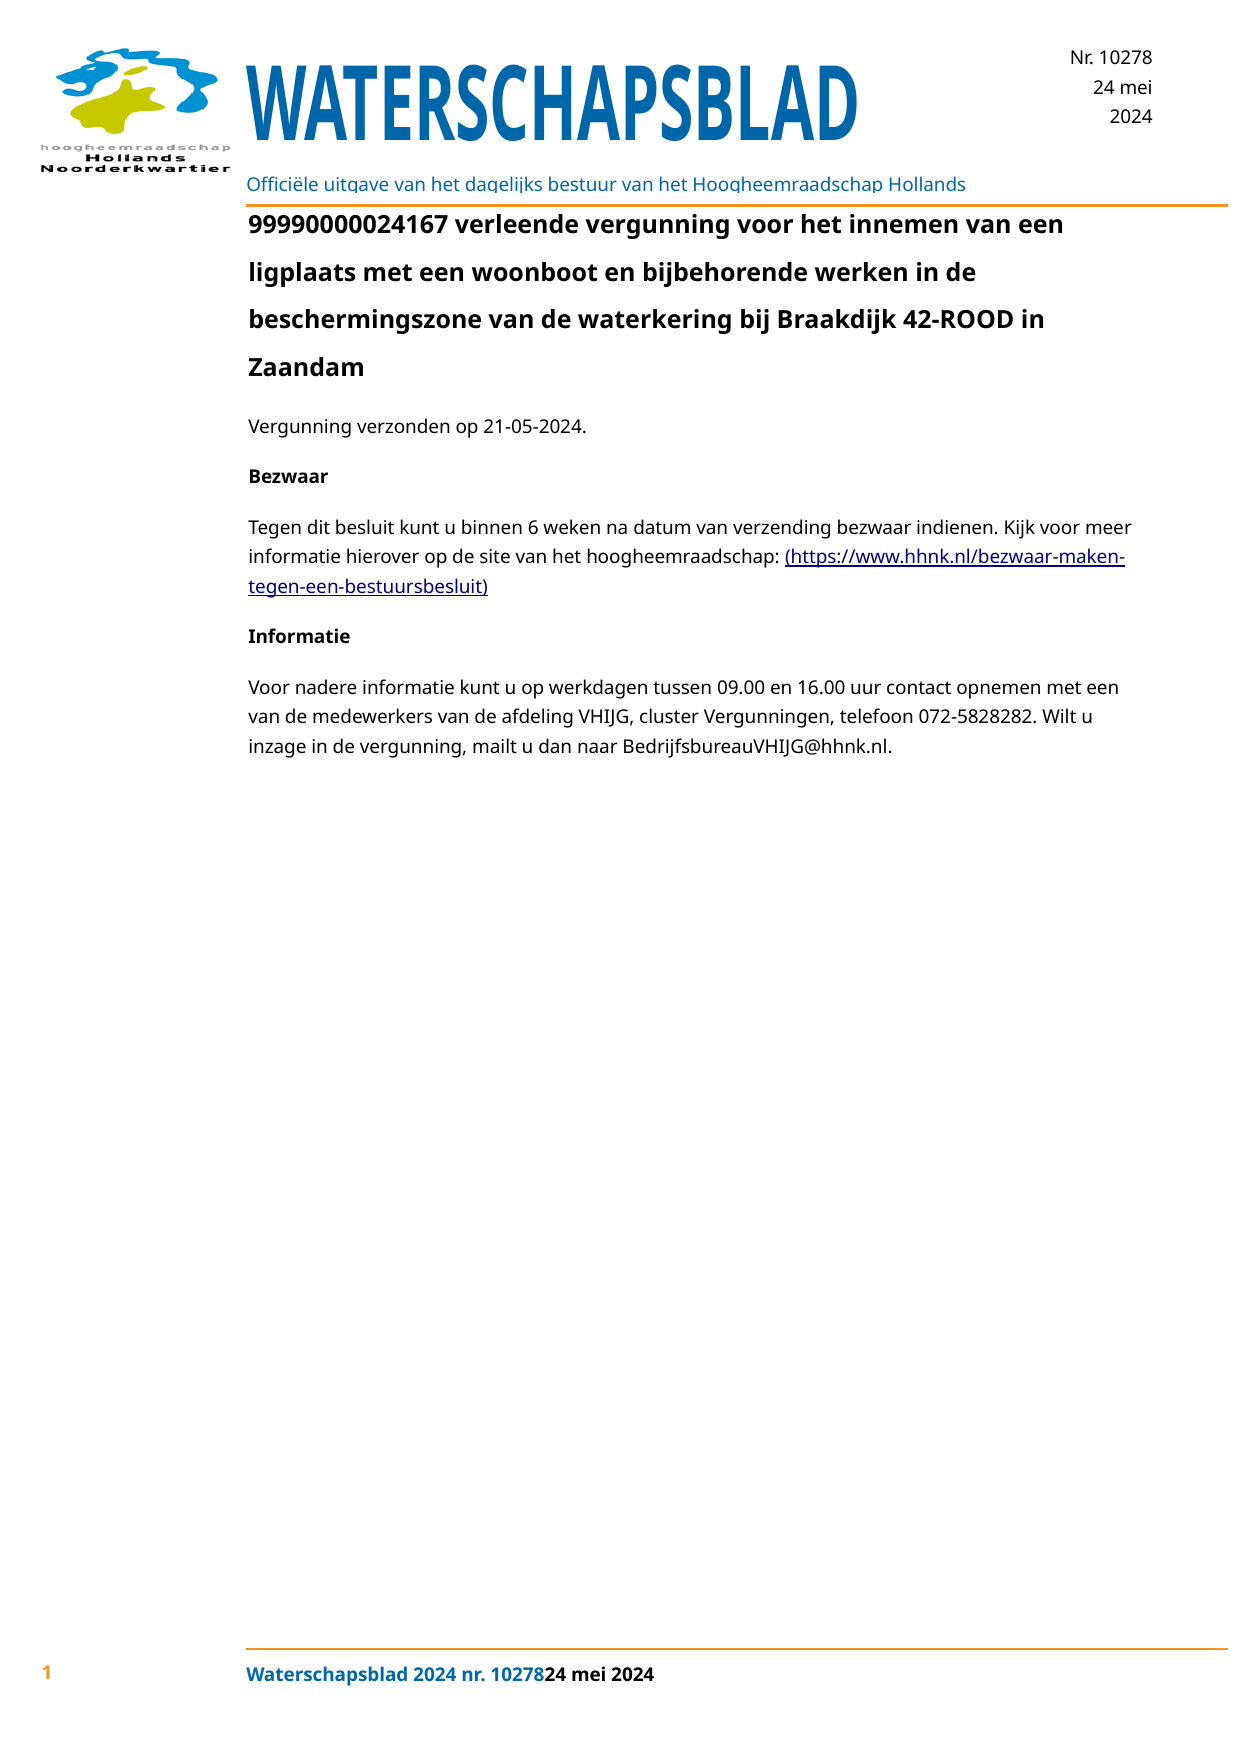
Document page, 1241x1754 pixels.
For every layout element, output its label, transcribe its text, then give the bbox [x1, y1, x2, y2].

text Tegen dit besluit kunt u binnen 6 weken na datum van verzending bezwaar indienen. Kijk voor meer informatie hierover op de site van het hoogheemraadschap: (https://www.hhnk.nl/bezwaar-maken-tegen-een-bestuursbesluit) [248, 514, 1152, 599]
picture [41, 47, 231, 172]
text Bezwaar [248, 463, 1152, 489]
text 99990000024167 verleende vergunning voor het innemen van een ligplaats met een woonboot en bijbehorende werken in de beschermingszone van de waterkering bij Braakdijk 42-ROOD in Zaandam [248, 207, 1152, 384]
text Voor nadere informatie kunt u op werkdagen tussen 09.00 en 16.00 uur contact opnemen met een van de medewerkers van de afdeling VHIJG, cluster Vergunningen, telefoon 072-5828282. Wilt u inzage in de vergunning, mailt u dan naar BedrijfsbureauVHIJG@hhnk.nl. [248, 674, 1152, 759]
text Informatie [248, 623, 1152, 649]
text Vergunning verzonden op 21-05-2024. [248, 413, 1152, 439]
